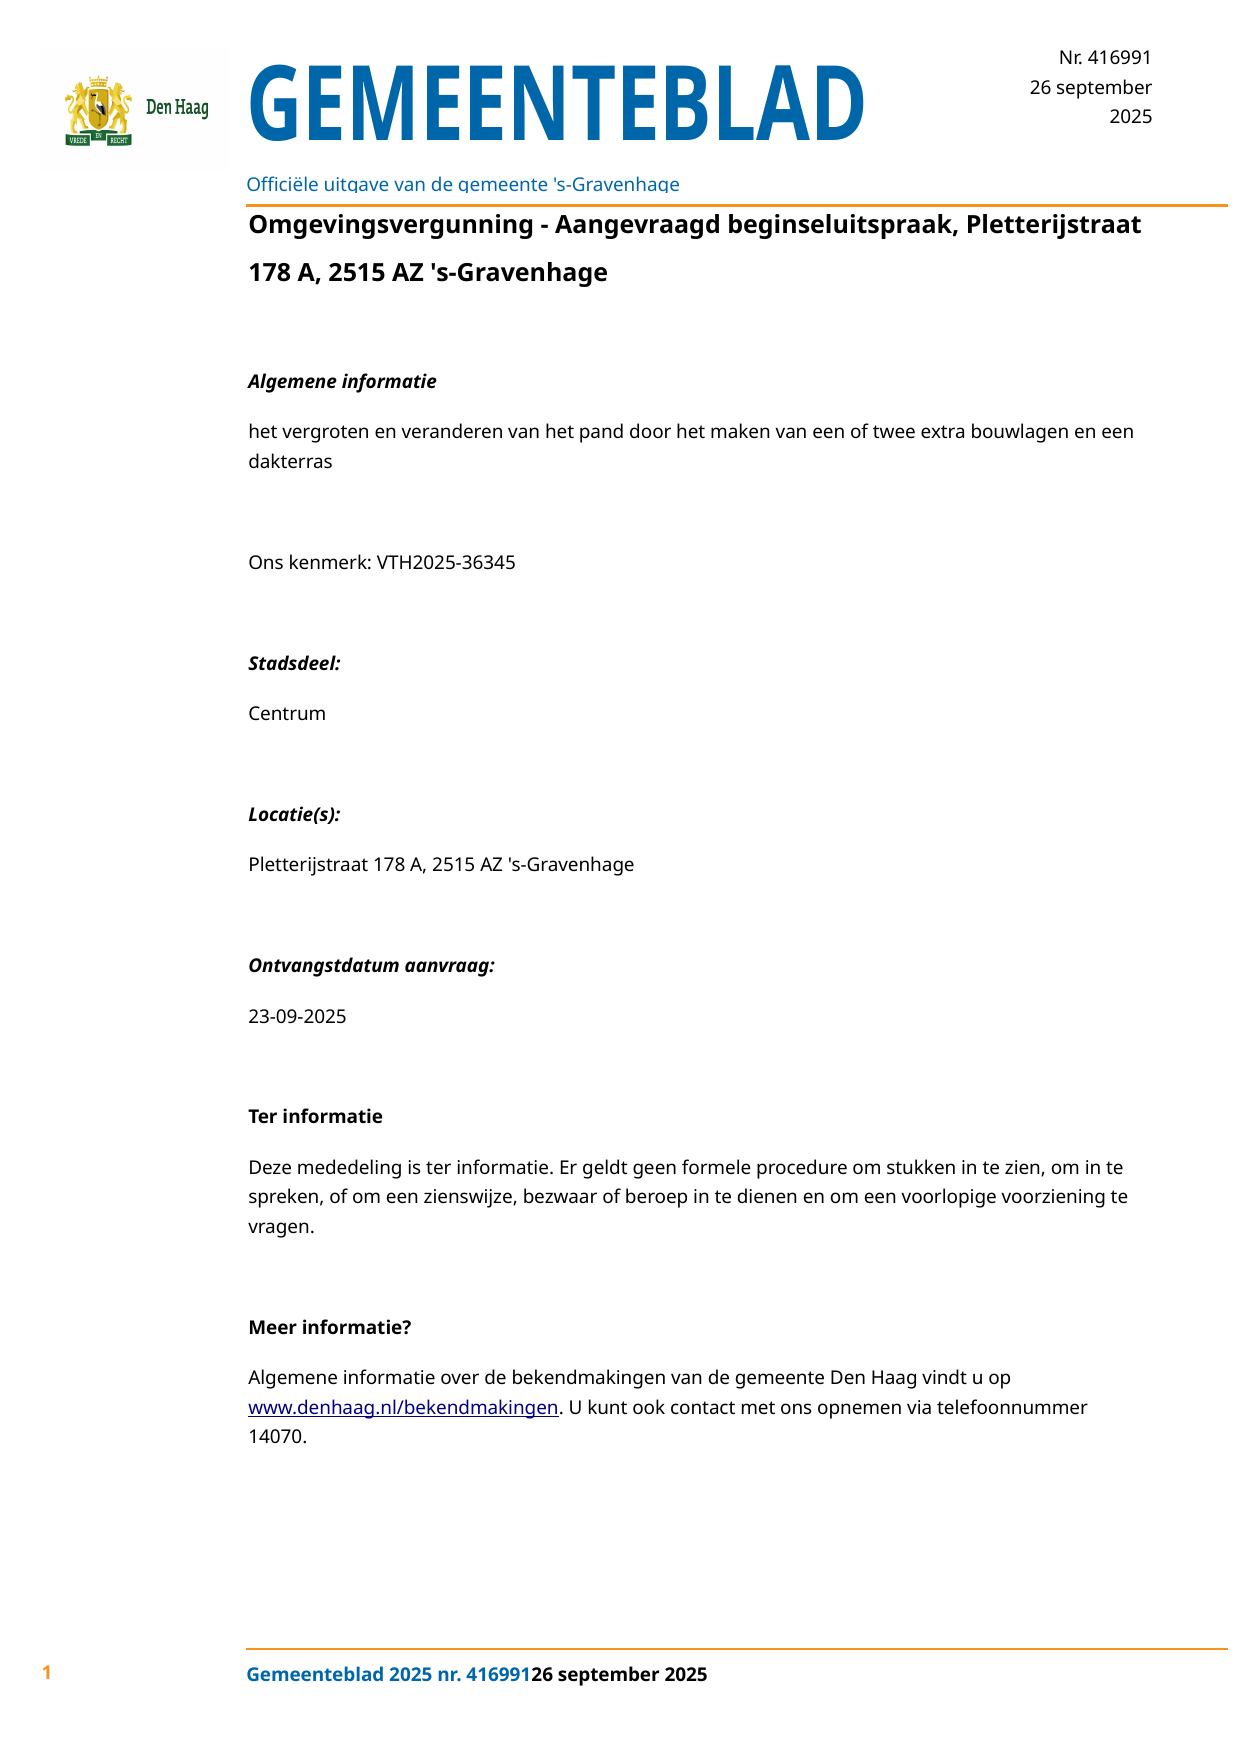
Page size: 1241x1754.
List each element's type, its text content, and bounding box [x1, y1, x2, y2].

text Ontvangstdatum aanvraag: [248, 952, 1152, 978]
text Ter informatie [248, 1104, 1152, 1129]
picture [41, 47, 231, 172]
text Centrum [248, 700, 1152, 726]
text Algemene informatie [248, 368, 1152, 394]
text Meer informatie? [248, 1314, 1152, 1340]
text het vergroten en veranderen van het pand door het maken van een of twee extra bouwlagen en een dakterras [248, 419, 1152, 474]
text Algemene informatie over de bekendmakingen van de gemeente Den Haag vindt u op www.denhaag.nl/bekendmakingen. U kunt ook contact met ons opnemen via telefoonnummer 14070. [248, 1364, 1152, 1449]
text Pletterijstraat 178 A, 2515 AZ 's-Gravenhage [248, 852, 1152, 877]
text 23-09-2025 [248, 1003, 1152, 1029]
text Deze mededeling is ter informatie. Er geldt geen formele procedure om stukken in te zien, om in te spreken, of om een zienswijze, bezwaar of beroep in te dienen en om een voorlopige voorziening te vragen. [248, 1154, 1152, 1239]
text Omgevingsvergunning - Aangevraagd beginseluitspraak, Pletterijstraat 178 A, 2515 AZ 's-Gravenhage [248, 207, 1152, 288]
text Stadsdeel: [248, 650, 1152, 676]
text Locatie(s): [248, 801, 1152, 827]
text Ons kenmerk: VTH2025-36345 [248, 549, 1152, 575]
